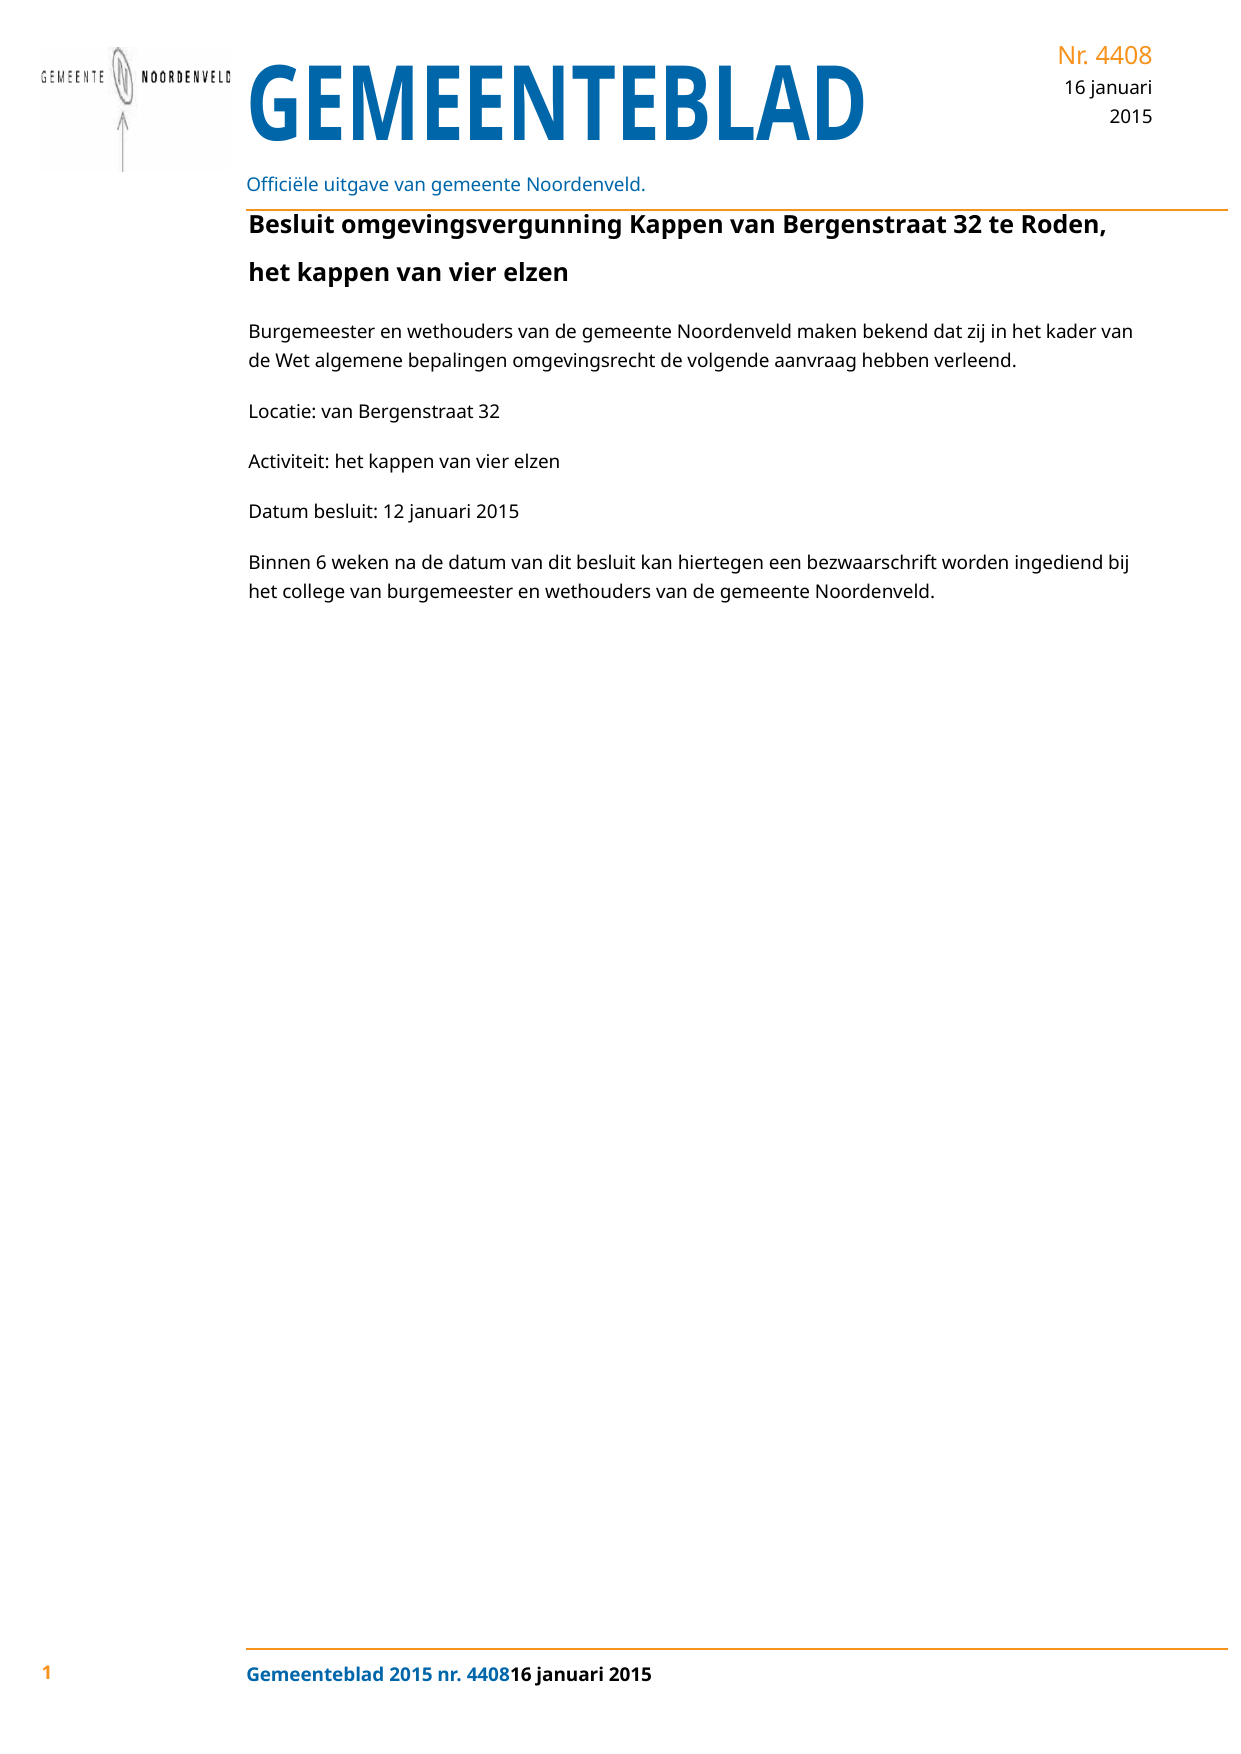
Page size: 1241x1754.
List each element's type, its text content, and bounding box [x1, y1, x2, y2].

text Besluit omgevingsvergunning Kappen van Bergenstraat 32 te Roden, het kappen van vier elzen [248, 211, 1152, 288]
text Binnen 6 weken na de datum van dit besluit kan hiertegen een bezwaarschrift worden ingediend bij het college van burgemeester en wethouders van de gemeente Noordenveld. [248, 549, 1152, 604]
text Activiteit: het kappen van vier elzen [248, 448, 1152, 474]
text Burgemeester en wethouders van de gemeente Noordenveld maken bekend dat zij in het kader van de Wet algemene bepalingen omgevingsrecht de volgende aanvraag hebben verleend. [248, 318, 1152, 373]
picture [41, 47, 231, 172]
text Datum besluit: 12 januari 2015 [248, 499, 1152, 524]
text Locatie: van Bergenstraat 32 [248, 398, 1152, 424]
